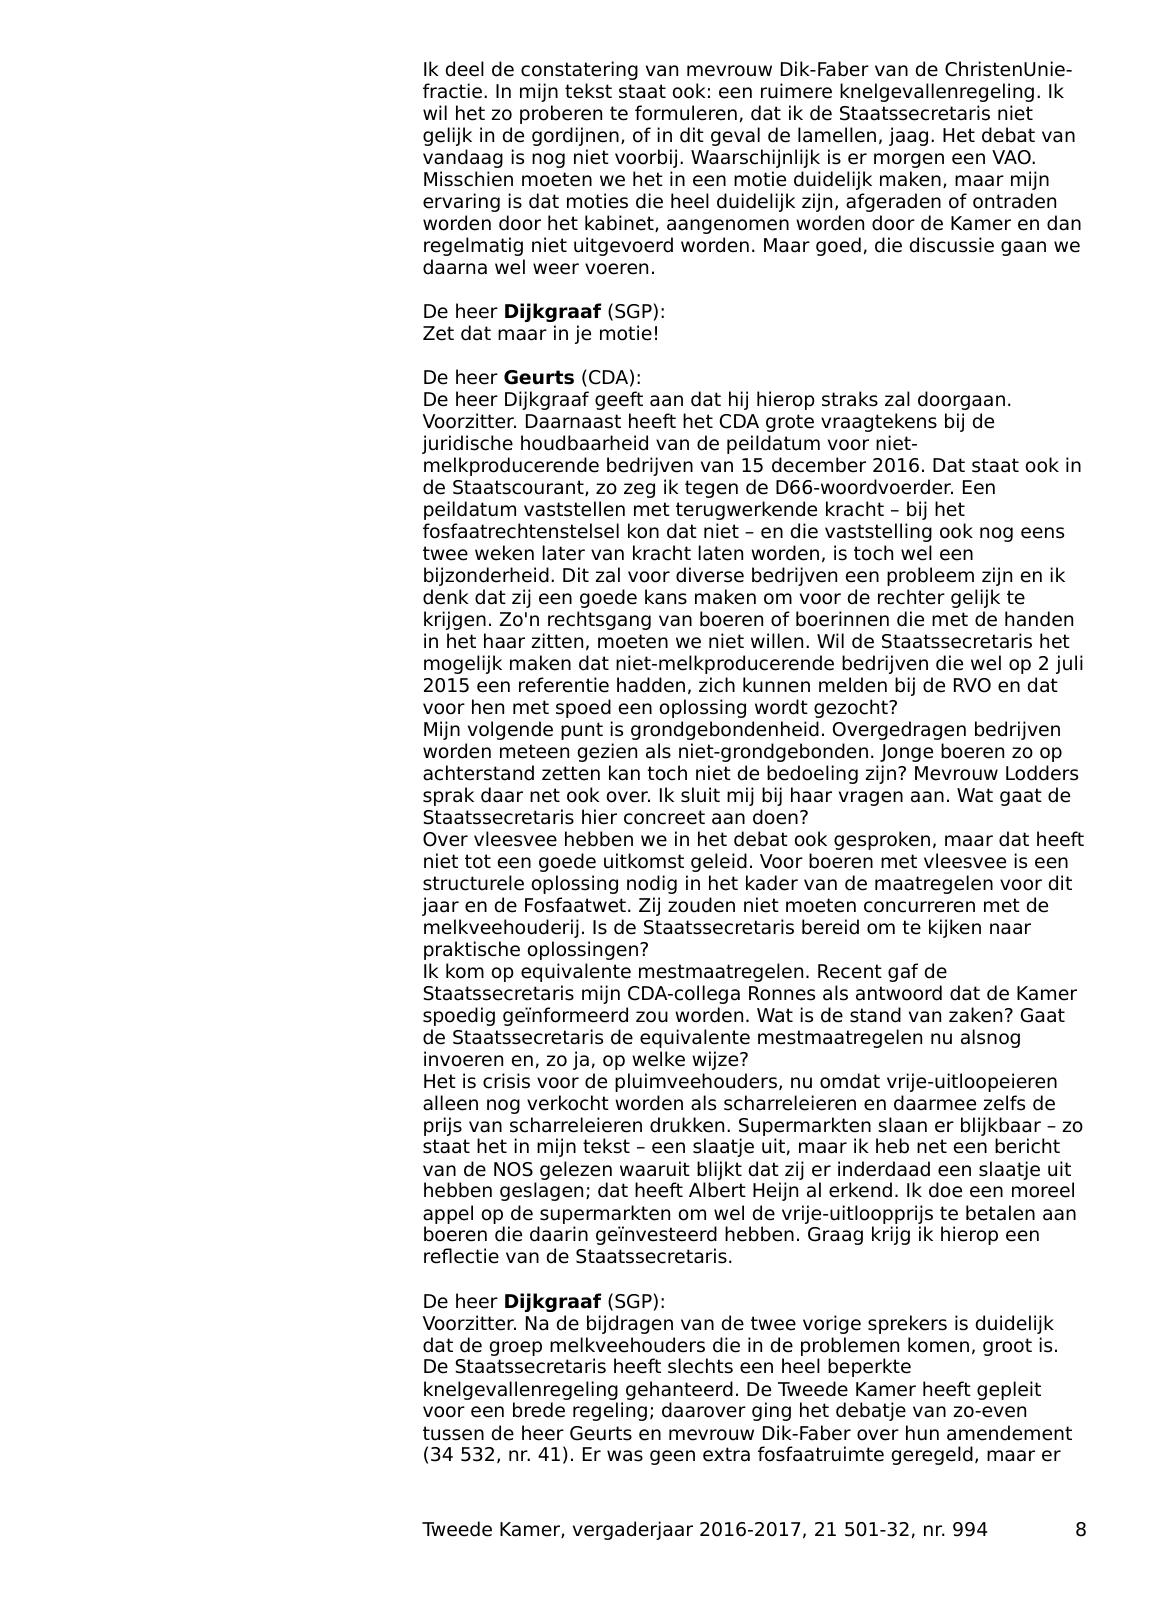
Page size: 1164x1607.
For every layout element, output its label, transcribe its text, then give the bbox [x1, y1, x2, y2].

text Ik kom op equivalente mestmaatregelen. Recent gaf de Staatssecretaris mijn CDA-collega Ronnes als antwoord dat de Kamer spoedig geïnformeerd zou worden. Wat is de stand van zaken? Gaat de Staatssecretaris de equivalente mestmaatregelen nu alsnog invoeren en, zo ja, op welke wijze? [422, 961, 1087, 1071]
text De heer Dijkgraaf (SGP): [422, 301, 1087, 323]
text De heer Dijkgraaf geeft aan dat hij hierop straks zal doorgaan. [422, 389, 1087, 411]
text Het is crisis voor de pluimveehouders, nu omdat vrije-uitloopeieren alleen nog verkocht worden als scharreleieren en daarmee zelfs de prijs van scharreleieren drukken. Supermarkten slaan er blijkbaar – zo staat het in mijn tekst – een slaatje uit, maar ik heb net een bericht van de NOS gelezen waaruit blijkt dat zij er inderdaad een slaatje uit hebben geslagen; dat heeft Albert Heijn al erkend. Ik doe een moreel appel op de supermarkten om wel de vrije-uitloopprijs te betalen aan boeren die daarin geïnvesteerd hebben. Graag krijg ik hierop een reflectie van de Staatssecretaris. [422, 1071, 1087, 1268]
text Voorzitter. Daarnaast heeft het CDA grote vraagtekens bij de juridische houdbaarheid van de peildatum voor niet-melkproducerende bedrijven van 15 december 2016. Dat staat ook in de Staatscourant, zo zeg ik tegen de D66-woordvoerder. Een peildatum vaststellen met terugwerkende kracht – bij het fosfaatrechtenstelsel kon dat niet – en die vaststelling ook nog eens twee weken later van kracht laten worden, is toch wel een bijzonderheid. Dit zal voor diverse bedrijven een probleem zijn en ik denk dat zij een goede kans maken om voor de rechter gelijk te krijgen. Zo'n rechtsgang van boeren of boerinnen die met de handen in het haar zitten, moeten we niet willen. Wil de Staatssecretaris het mogelijk maken dat niet-melkproducerende bedrijven die wel op 2 juli 2015 een referentie hadden, zich kunnen melden bij de RVO en dat voor hen met spoed een oplossing wordt gezocht? [422, 411, 1087, 719]
text Mijn volgende punt is grondgebondenheid. Overgedragen bedrijven worden meteen gezien als niet-grondgebonden. Jonge boeren zo op achterstand zetten kan toch niet de bedoeling zijn? Mevrouw Lodders sprak daar net ook over. Ik sluit mij bij haar vragen aan. Wat gaat de Staatssecretaris hier concreet aan doen? [422, 719, 1087, 829]
text Zet dat maar in je motie! [422, 323, 1087, 345]
text Voorzitter. Na de bijdragen van de twee vorige sprekers is duidelijk dat de groep melkveehouders die in de problemen komen, groot is. De Staatssecretaris heeft slechts een heel beperkte knelgevallenregeling gehanteerd. De Tweede Kamer heeft gepleit voor een brede regeling; daarover ging het debatje van zo-even tussen de heer Geurts en mevrouw Dik-Faber over hun amendement (34 532, nr. 41). Er was geen extra fosfaatruimte geregeld, maar er [422, 1312, 1087, 1466]
text De heer Geurts (CDA): [422, 367, 1087, 389]
text Ik deel de constatering van mevrouw Dik-Faber van de ChristenUnie-fractie. In mijn tekst staat ook: een ruimere knelgevallenregeling. Ik wil het zo proberen te formuleren, dat ik de Staatssecretaris niet gelijk in de gordijnen, of in dit geval de lamellen, jaag. Het debat van vandaag is nog niet voorbij. Waarschijnlijk is er morgen een VAO. Misschien moeten we het in een motie duidelijk maken, maar mijn ervaring is dat moties die heel duidelijk zijn, afgeraden of ontraden worden door het kabinet, aangenomen worden door de Kamer en dan regelmatig niet uitgevoerd worden. Maar goed, die discussie gaan we daarna wel weer voeren. [422, 59, 1087, 279]
text Over vleesvee hebben we in het debat ook gesproken, maar dat heeft niet tot een goede uitkomst geleid. Voor boeren met vleesvee is een structurele oplossing nodig in het kader van de maatregelen voor dit jaar en de Fosfaatwet. Zij zouden niet moeten concurreren met de melkveehouderij. Is de Staatssecretaris bereid om te kijken naar praktische oplossingen? [422, 829, 1087, 961]
text De heer Dijkgraaf (SGP): [422, 1291, 1087, 1312]
